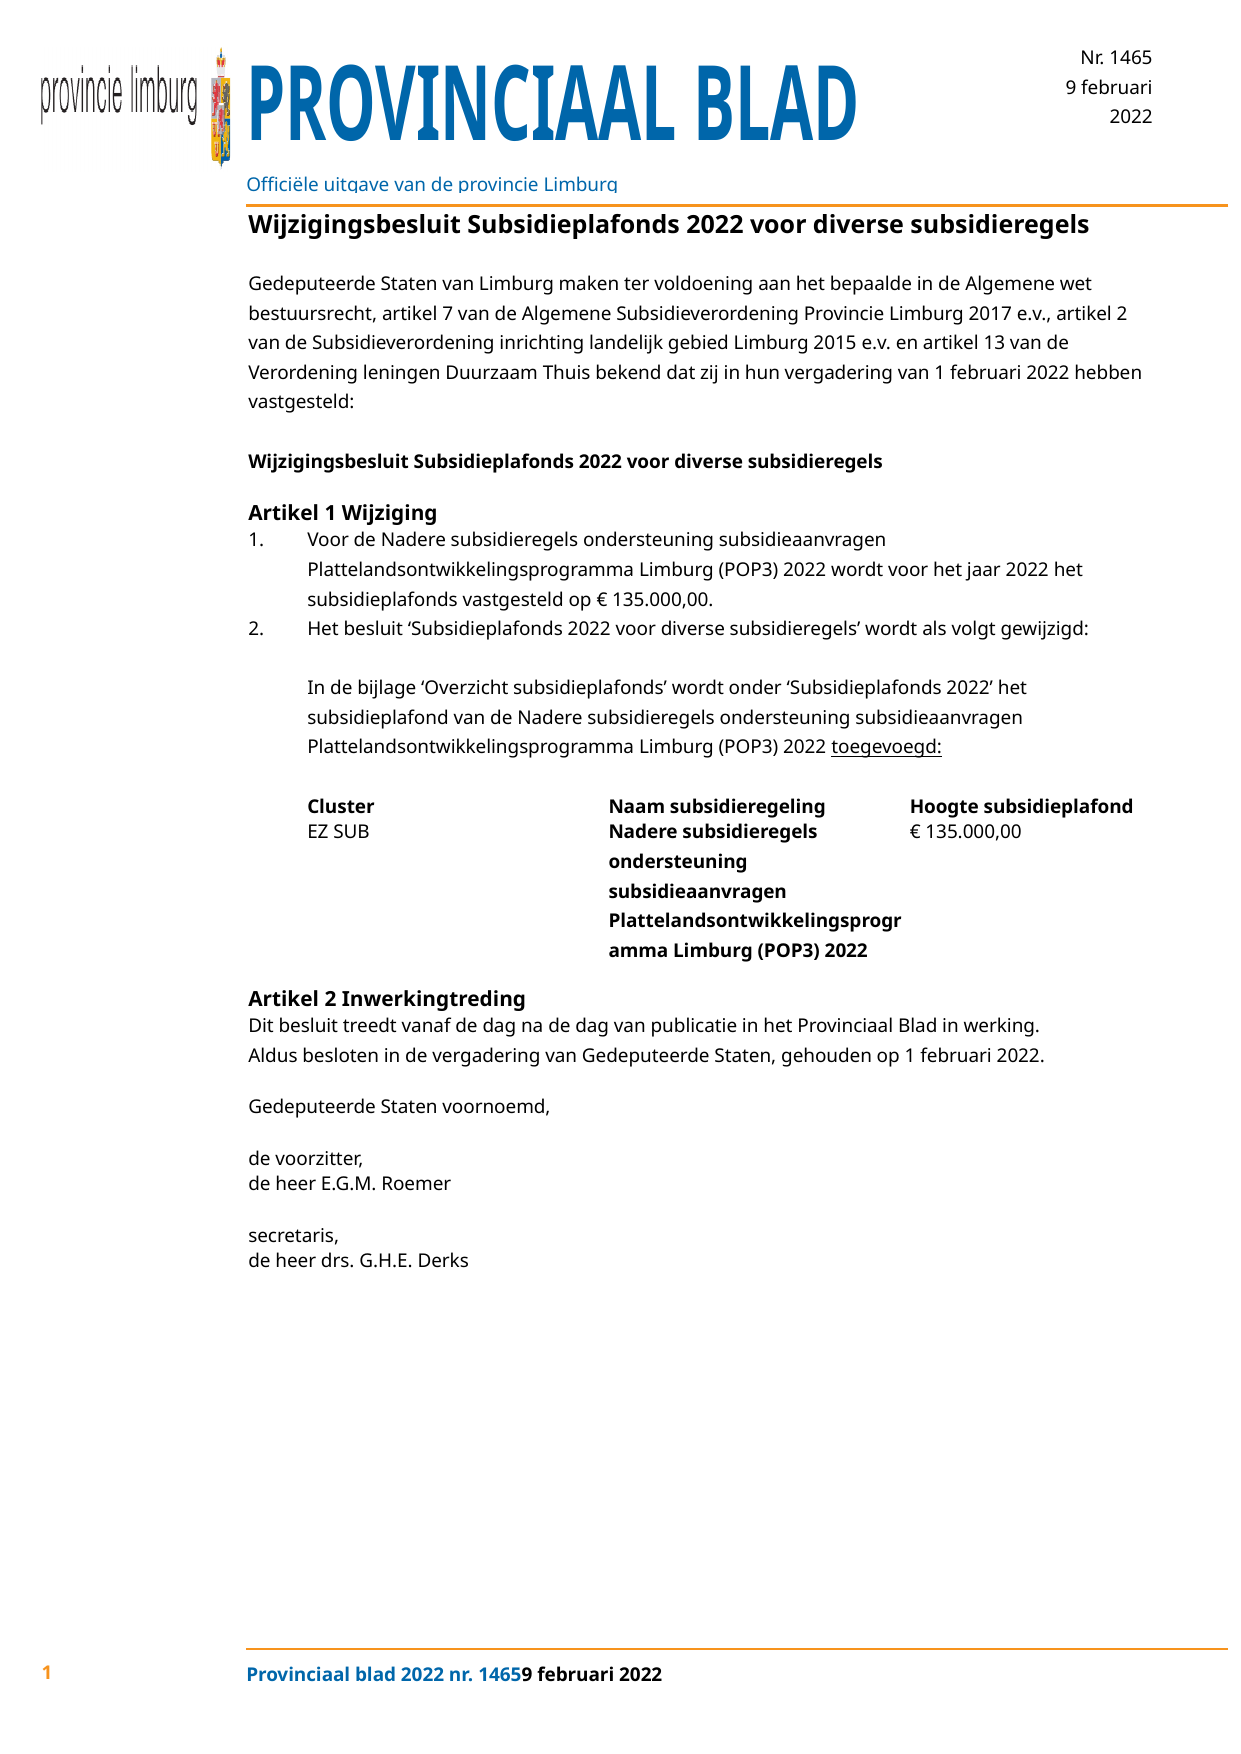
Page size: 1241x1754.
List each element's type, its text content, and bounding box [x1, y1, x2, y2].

table_cell Nadere subsidieregels ondersteuning subsidieaanvragen Plattelandsontwikkelingsprogramma Limburg (POP3) 2022 [608, 819, 909, 963]
table_cell EZ SUB [307, 819, 608, 963]
picture [41, 47, 231, 172]
table_header Hoogte subsidieplafond [910, 793, 1211, 819]
text secretaris, [248, 1222, 1152, 1248]
text Dit besluit treedt vanaf de dag na de dag van publicatie in het Provinciaal Blad in werking. [248, 1012, 1152, 1038]
table_header Cluster [307, 793, 608, 819]
text de voorzitter, [248, 1145, 1152, 1170]
list In de bijlage ‘Overzicht subsidieplafonds’ wordt onder ‘Subsidieplafonds 2022’ het subsidieplafond van de Nadere subsidieregels ondersteuning subsidieaanvragen Plattelandsontwikkelingsprogramma Limburg (POP3) 2022 toegevoegd: [248, 674, 1152, 759]
text Artikel 2 Inwerkingtreding [248, 984, 1152, 1012]
text Wijzigingsbesluit Subsidieplafonds 2022 voor diverse subsidieregels [248, 207, 1152, 241]
table_header Naam subsidieregeling [608, 793, 909, 819]
text Wijzigingsbesluit Subsidieplafonds 2022 voor diverse subsidieregels [248, 448, 1152, 473]
text Aldus besloten in de vergadering van Gedeputeerde Staten, gehouden op 1 februari 2022. [248, 1042, 1152, 1067]
text de heer drs. G.H.E. Derks [248, 1248, 1152, 1273]
text Gedeputeerde Staten van Limburg maken ter voldoening aan het bepaalde in de Algemene wet bestuursrecht, artikel 7 van de Algemene Subsidieverordening Provincie Limburg 2017 e.v., artikel 2 van de Subsidieverordening inrichting landelijk gebied Limburg 2015 e.v. en artikel 13 van de Verordening leningen Duurzaam Thuis bekend dat zij in hun vergadering van 1 februari 2022 hebben vastgesteld: [248, 270, 1152, 414]
table_cell € 135.000,00 [910, 819, 1211, 963]
text Artikel 1 Wijziging [248, 498, 1152, 527]
list Voor de Nadere subsidieregels ondersteuning subsidieaanvragen Plattelandsontwikkelingsprogramma Limburg (POP3) 2022 wordt voor het jaar 2022 het subsidieplafonds vastgesteld op € 135.000,00. [248, 527, 1152, 612]
list Het besluit ‘Subsidieplafonds 2022 voor diverse subsidieregels’ wordt als volgt gewijzigd: [248, 615, 1152, 641]
text Gedeputeerde Staten voornoemd, [248, 1093, 1152, 1119]
text de heer E.G.M. Roemer [248, 1170, 1152, 1196]
